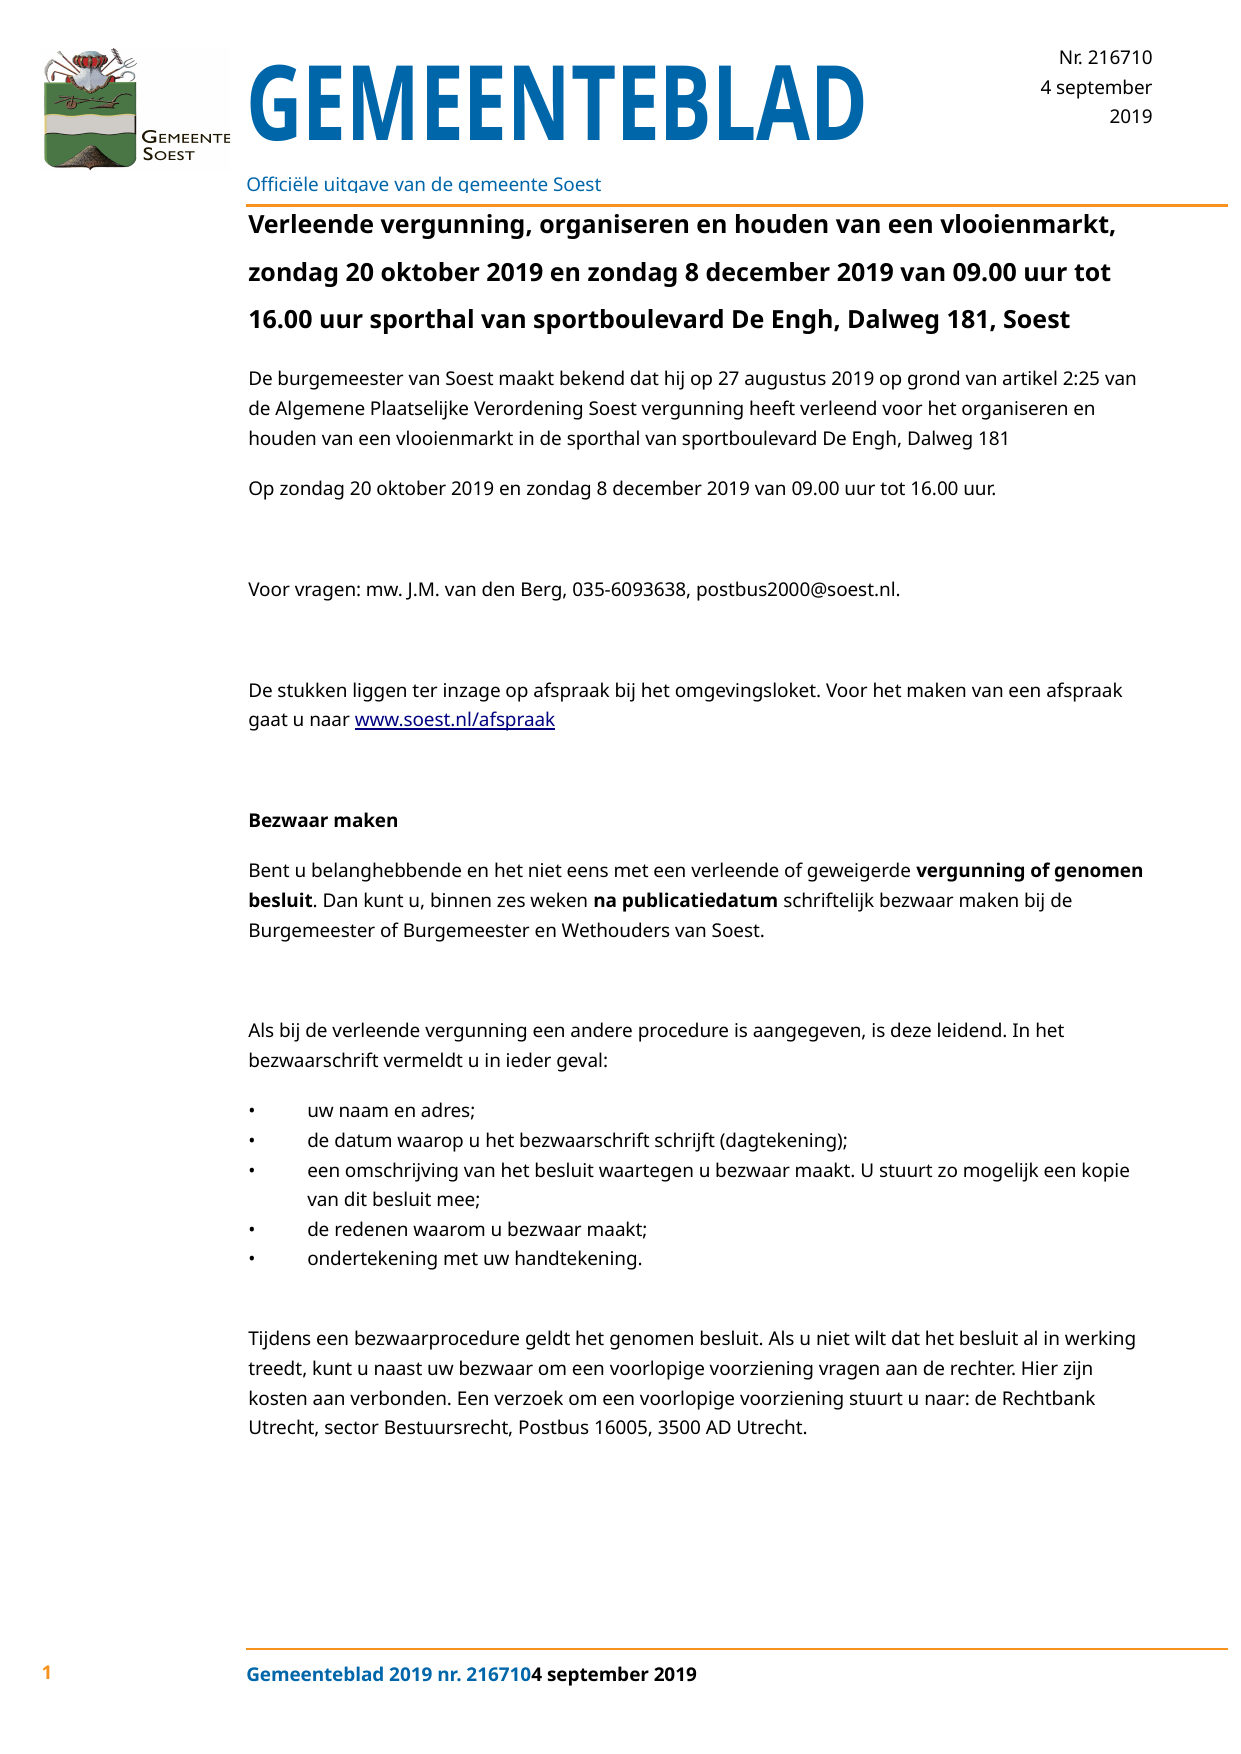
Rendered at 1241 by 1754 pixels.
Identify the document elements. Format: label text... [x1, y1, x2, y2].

text Bezwaar maken [248, 807, 1152, 833]
list de redenen waarom u bezwaar maakt; [248, 1216, 1152, 1242]
text Als bij de verleende vergunning een andere procedure is aangegeven, is deze leidend. In het bezwaarschrift vermeldt u in ieder geval: [248, 1018, 1152, 1073]
text Voor vragen: mw. J.M. van den Berg, 035-6093638, postbus2000@soest.nl. [248, 576, 1152, 602]
picture [41, 47, 231, 172]
text Tijdens een bezwaarprocedure geldt het genomen besluit. Als u niet wilt dat het besluit al in werking treedt, kunt u naast uw bezwaar om een voorlopige voorziening vragen aan de rechter. Hier zijn kosten aan verbonden. Een verzoek om een voorlopige voorziening stuurt u naar: de Rechtbank Utrecht, sector Bestuursrecht, Postbus 16005, 3500 AD Utrecht. [248, 1326, 1152, 1440]
list een omschrijving van het besluit waartegen u bezwaar maakt. U stuurt zo mogelijk een kopie van dit besluit mee; [248, 1157, 1152, 1212]
list uw naam en adres; [248, 1098, 1152, 1123]
list de datum waarop u het bezwaarschrift schrijft (dagtekening); [248, 1127, 1152, 1153]
text De stukken liggen ter inzage op afspraak bij het omgevingsloket. Voor het maken van een afspraak gaat u naar www.soest.nl/afspraak [248, 677, 1152, 732]
text Verleende vergunning, organiseren en houden van een vlooienmarkt, zondag 20 oktober 2019 en zondag 8 december 2019 van 09.00 uur tot 16.00 uur sporthal van sportboulevard De Engh, Dalweg 181, Soest [248, 207, 1152, 336]
text Op zondag 20 oktober 2019 en zondag 8 december 2019 van 09.00 uur tot 16.00 uur. [248, 475, 1152, 501]
text De burgemeester van Soest maakt bekend dat hij op 27 augustus 2019 op grond van artikel 2:25 van de Algemene Plaatselijke Verordening Soest vergunning heeft verleend voor het organiseren en houden van een vlooienmarkt in de sporthal van sportboulevard De Engh, Dalweg 181 [248, 366, 1152, 450]
text Bent u belanghebbende en het niet eens met een verleende of geweigerde vergunning of genomen besluit. Dan kunt u, binnen zes weken na publicatiedatum schriftelijk bezwaar maken bij de Burgemeester of Burgemeester en Wethouders van Soest. [248, 858, 1152, 942]
list ondertekening met uw handtekening. [248, 1246, 1152, 1271]
